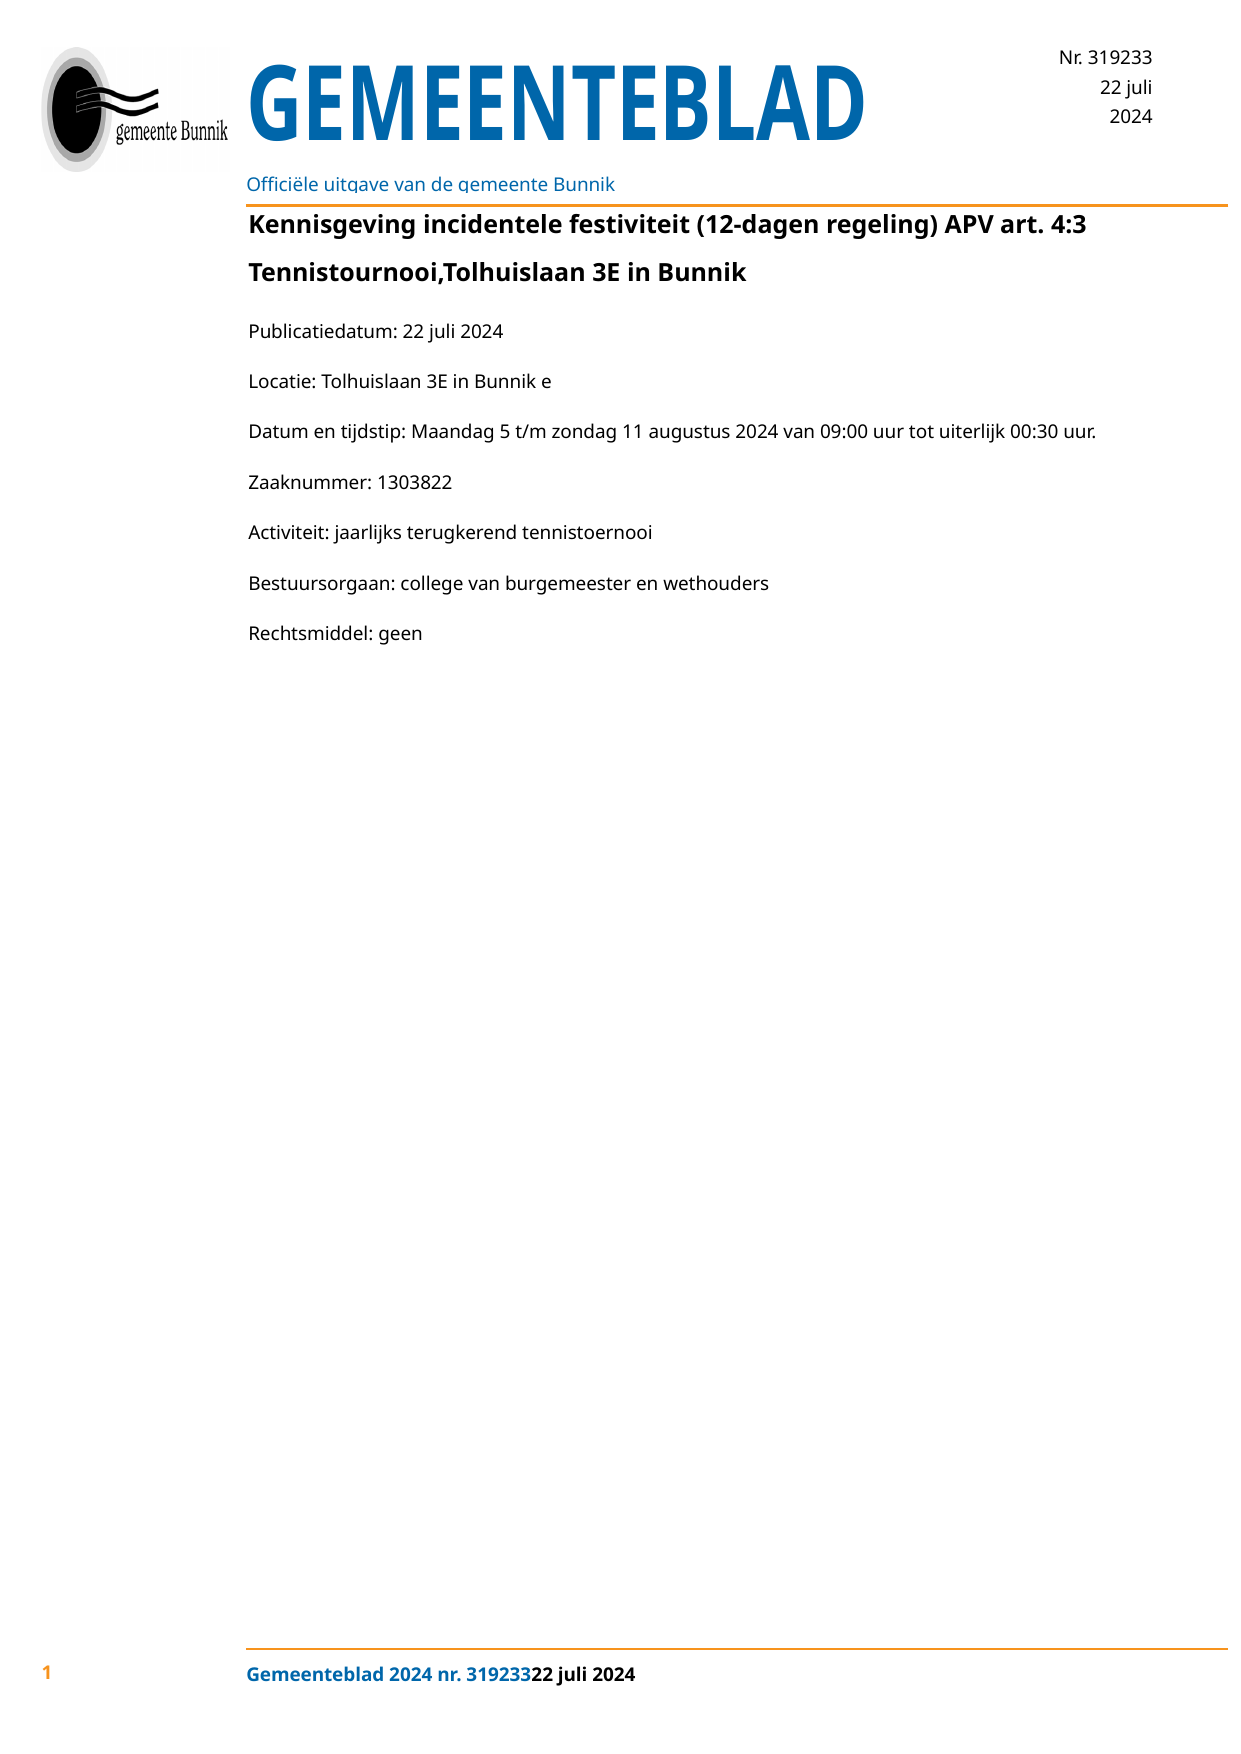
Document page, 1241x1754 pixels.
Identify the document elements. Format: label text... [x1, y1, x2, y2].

text Kennisgeving incidentele festiviteit (12-dagen regeling) APV art. 4:3 Tennistournooi,Tolhuislaan 3E in Bunnik [248, 207, 1152, 288]
text Bestuursorgaan: college van burgemeester en wethouders [248, 570, 1152, 596]
text Zaaknummer: 1303822 [248, 469, 1152, 495]
text Datum en tijdstip: Maandag 5 t/m zondag 11 augustus 2024 van 09:00 uur tot uiterlijk 00:30 uur. [248, 419, 1152, 444]
text Activiteit: jaarlijks terugkerend tennistoernooi [248, 519, 1152, 545]
text Publicatiedatum: 22 juli 2024 [248, 318, 1152, 344]
text Locatie: Tolhuislaan 3E in Bunnik e [248, 368, 1152, 394]
text Rechtsmiddel: geen [248, 620, 1152, 646]
picture [41, 47, 231, 172]
